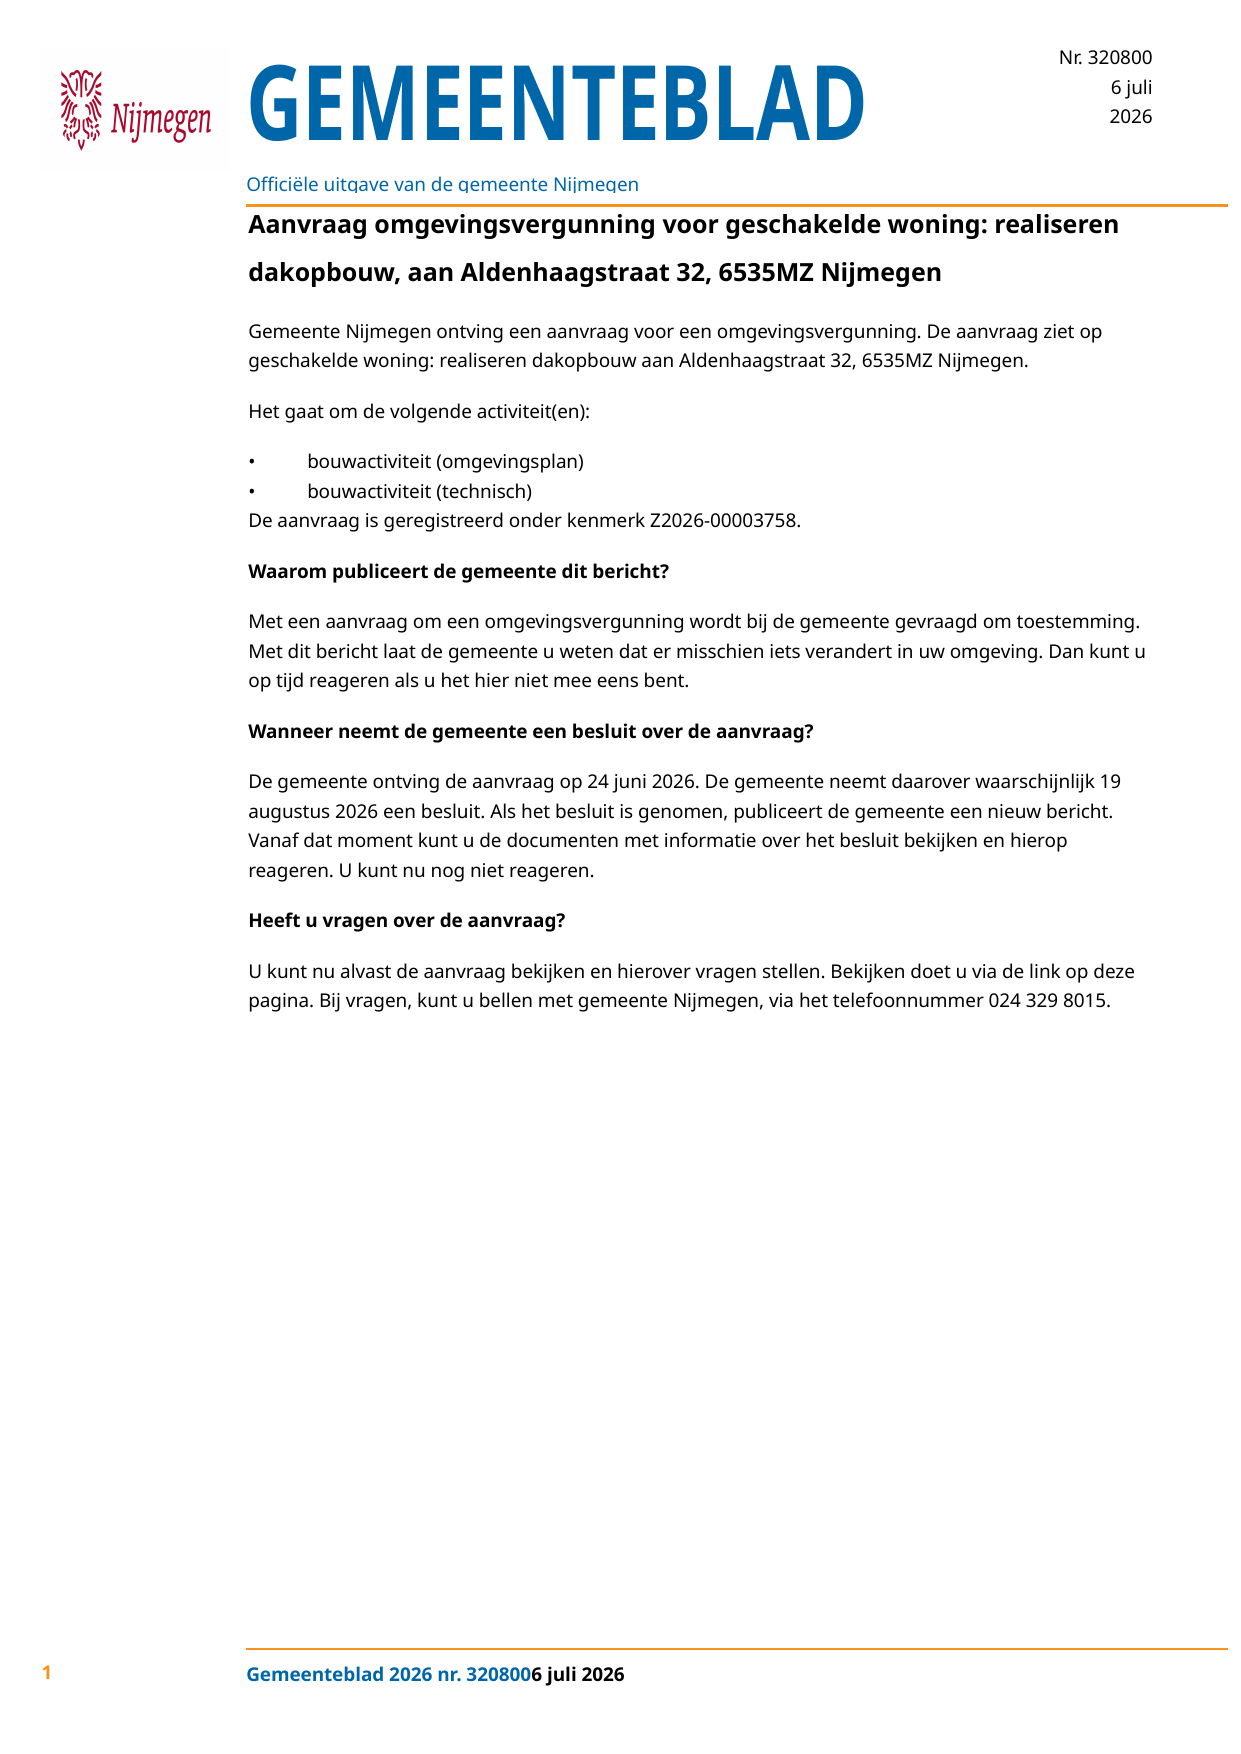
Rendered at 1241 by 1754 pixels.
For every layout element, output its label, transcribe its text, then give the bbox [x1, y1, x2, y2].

text Met een aanvraag om een omgevingsvergunning wordt bij de gemeente gevraagd om toestemming. Met dit bericht laat de gemeente u weten dat er misschien iets verandert in uw omgeving. Dan kunt u op tijd reageren als u het hier niet mee eens bent. [248, 608, 1152, 693]
text Gemeente Nijmegen ontving een aanvraag voor een omgevingsvergunning. De aanvraag ziet op geschakelde woning: realiseren dakopbouw aan Aldenhaagstraat 32, 6535MZ Nijmegen. [248, 318, 1152, 373]
text De aanvraag is geregistreerd onder kenmerk Z2026-00003758. [248, 507, 1152, 533]
picture [41, 47, 231, 172]
list bouwactiviteit (omgevingsplan) [248, 448, 1152, 474]
text U kunt nu alvast de aanvraag bekijken en hierover vragen stellen. Bekijken doet u via de link op deze pagina. Bij vragen, kunt u bellen met gemeente Nijmegen, via het telefoonnummer 024 329 8015. [248, 958, 1152, 1013]
text Heeft u vragen over de aanvraag? [248, 907, 1152, 933]
text De gemeente ontving de aanvraag op 24 juni 2026. De gemeente neemt daarover waarschijnlijk 19 augustus 2026 een besluit. Als het besluit is genomen, publiceert de gemeente een nieuw bericht. Vanaf dat moment kunt u de documenten met informatie over het besluit bekijken en hierop reageren. U kunt nu nog niet reageren. [248, 768, 1152, 883]
text Waarom publiceert de gemeente dit bericht? [248, 558, 1152, 584]
text Het gaat om de volgende activiteit(en): [248, 398, 1152, 424]
text Aanvraag omgevingsvergunning voor geschakelde woning: realiseren dakopbouw, aan Aldenhaagstraat 32, 6535MZ Nijmegen [248, 207, 1152, 288]
list bouwactiviteit (technisch) [248, 478, 1152, 504]
text Wanneer neemt de gemeente een besluit over de aanvraag? [248, 718, 1152, 744]
